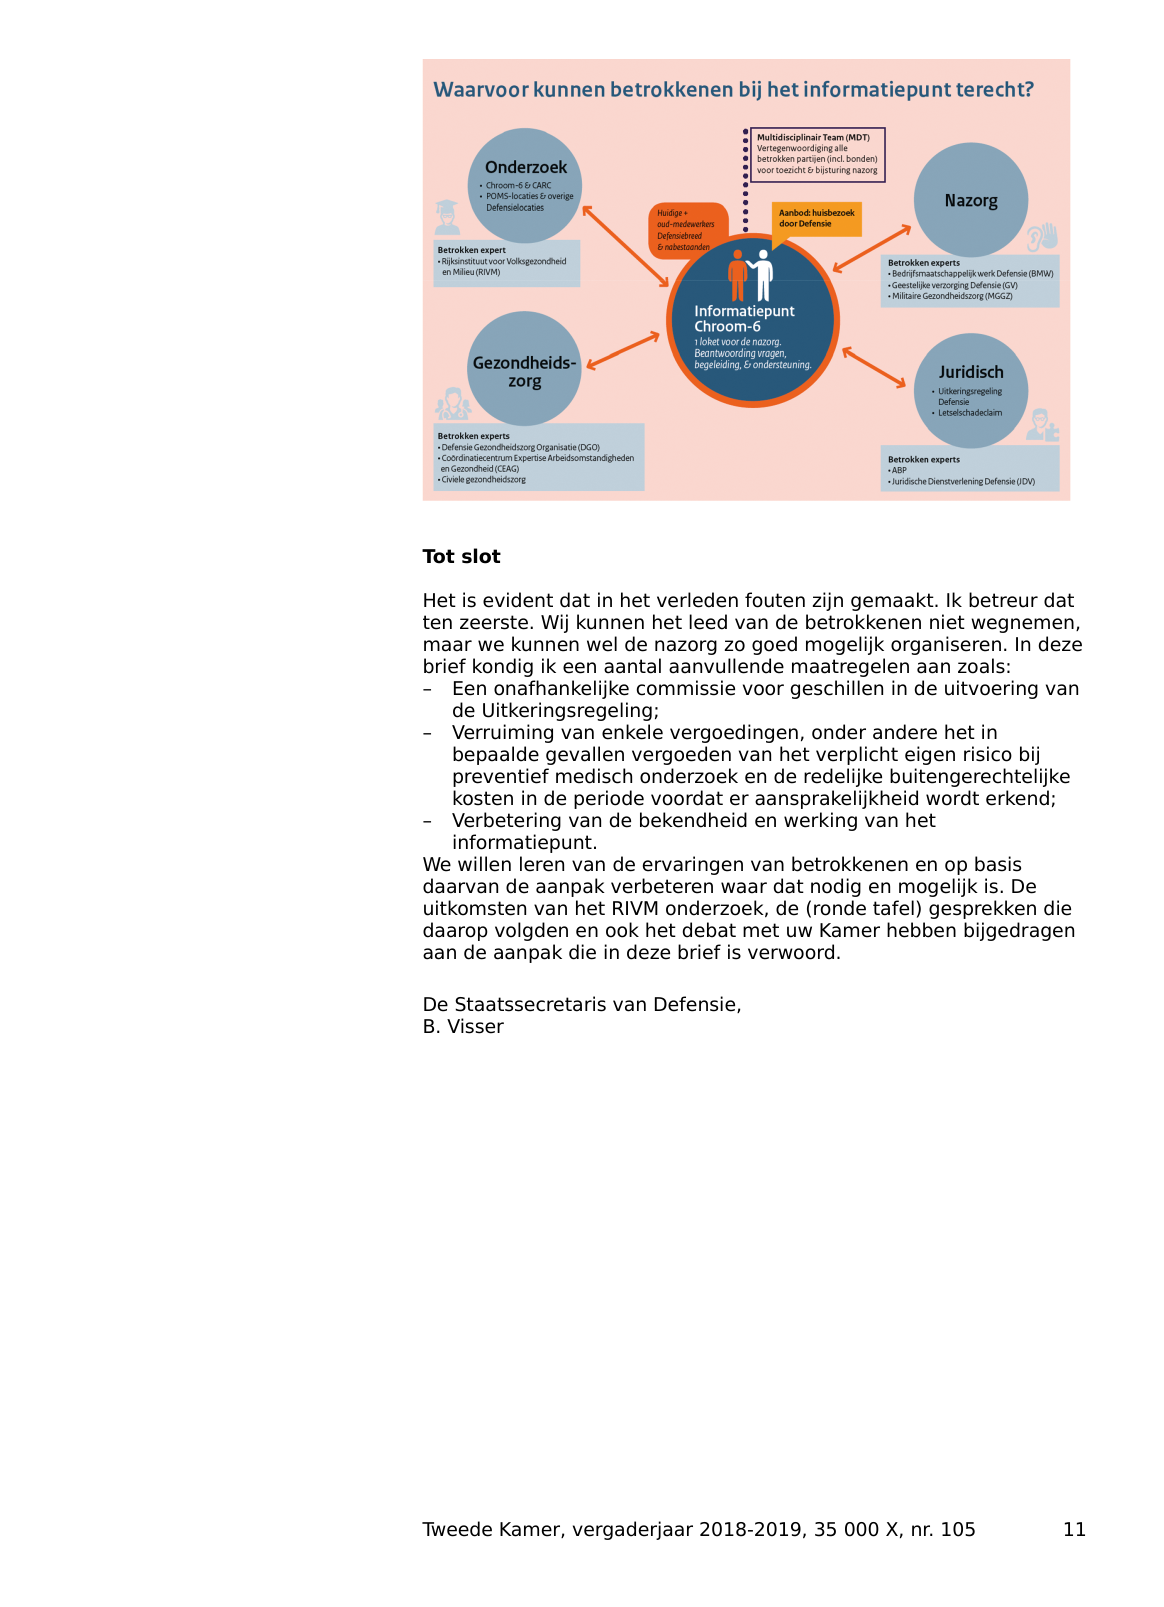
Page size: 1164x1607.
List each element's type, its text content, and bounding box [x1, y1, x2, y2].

text – Een onafhankelijke commissie voor geschillen in de uitvoering van de Uitkeringsregeling; [422, 678, 1087, 722]
text De Staatssecretaris van Defensie, B. Visser [422, 994, 1087, 1038]
subtitle Tot slot [422, 546, 1087, 568]
text Het is evident dat in het verleden fouten zijn gemaakt. Ik betreur dat ten zeerste. Wij kunnen het leed van de betrokkenen niet wegnemen, maar we kunnen wel de nazorg zo goed mogelijk organiseren. In deze brief kondig ik een aantal aanvullende maatregelen aan zoals: [422, 590, 1087, 678]
picture [422, 59, 1072, 502]
text – Verbetering van de bekendheid en werking van het informatiepunt. [422, 810, 1087, 854]
text – Verruiming van enkele vergoedingen, onder andere het in bepaalde gevallen vergoeden van het verplicht eigen risico bij preventief medisch onderzoek en de redelijke buitengerechtelijke kosten in de periode voordat er aansprakelijkheid wordt erkend; [422, 722, 1087, 810]
text We willen leren van de ervaringen van betrokkenen en op basis daarvan de aanpak verbeteren waar dat nodig en mogelijk is. De uitkomsten van het RIVM onderzoek, de (ronde tafel) gesprekken die daarop volgden en ook het debat met uw Kamer hebben bijgedragen aan de aanpak die in deze brief is verwoord. [422, 854, 1087, 964]
